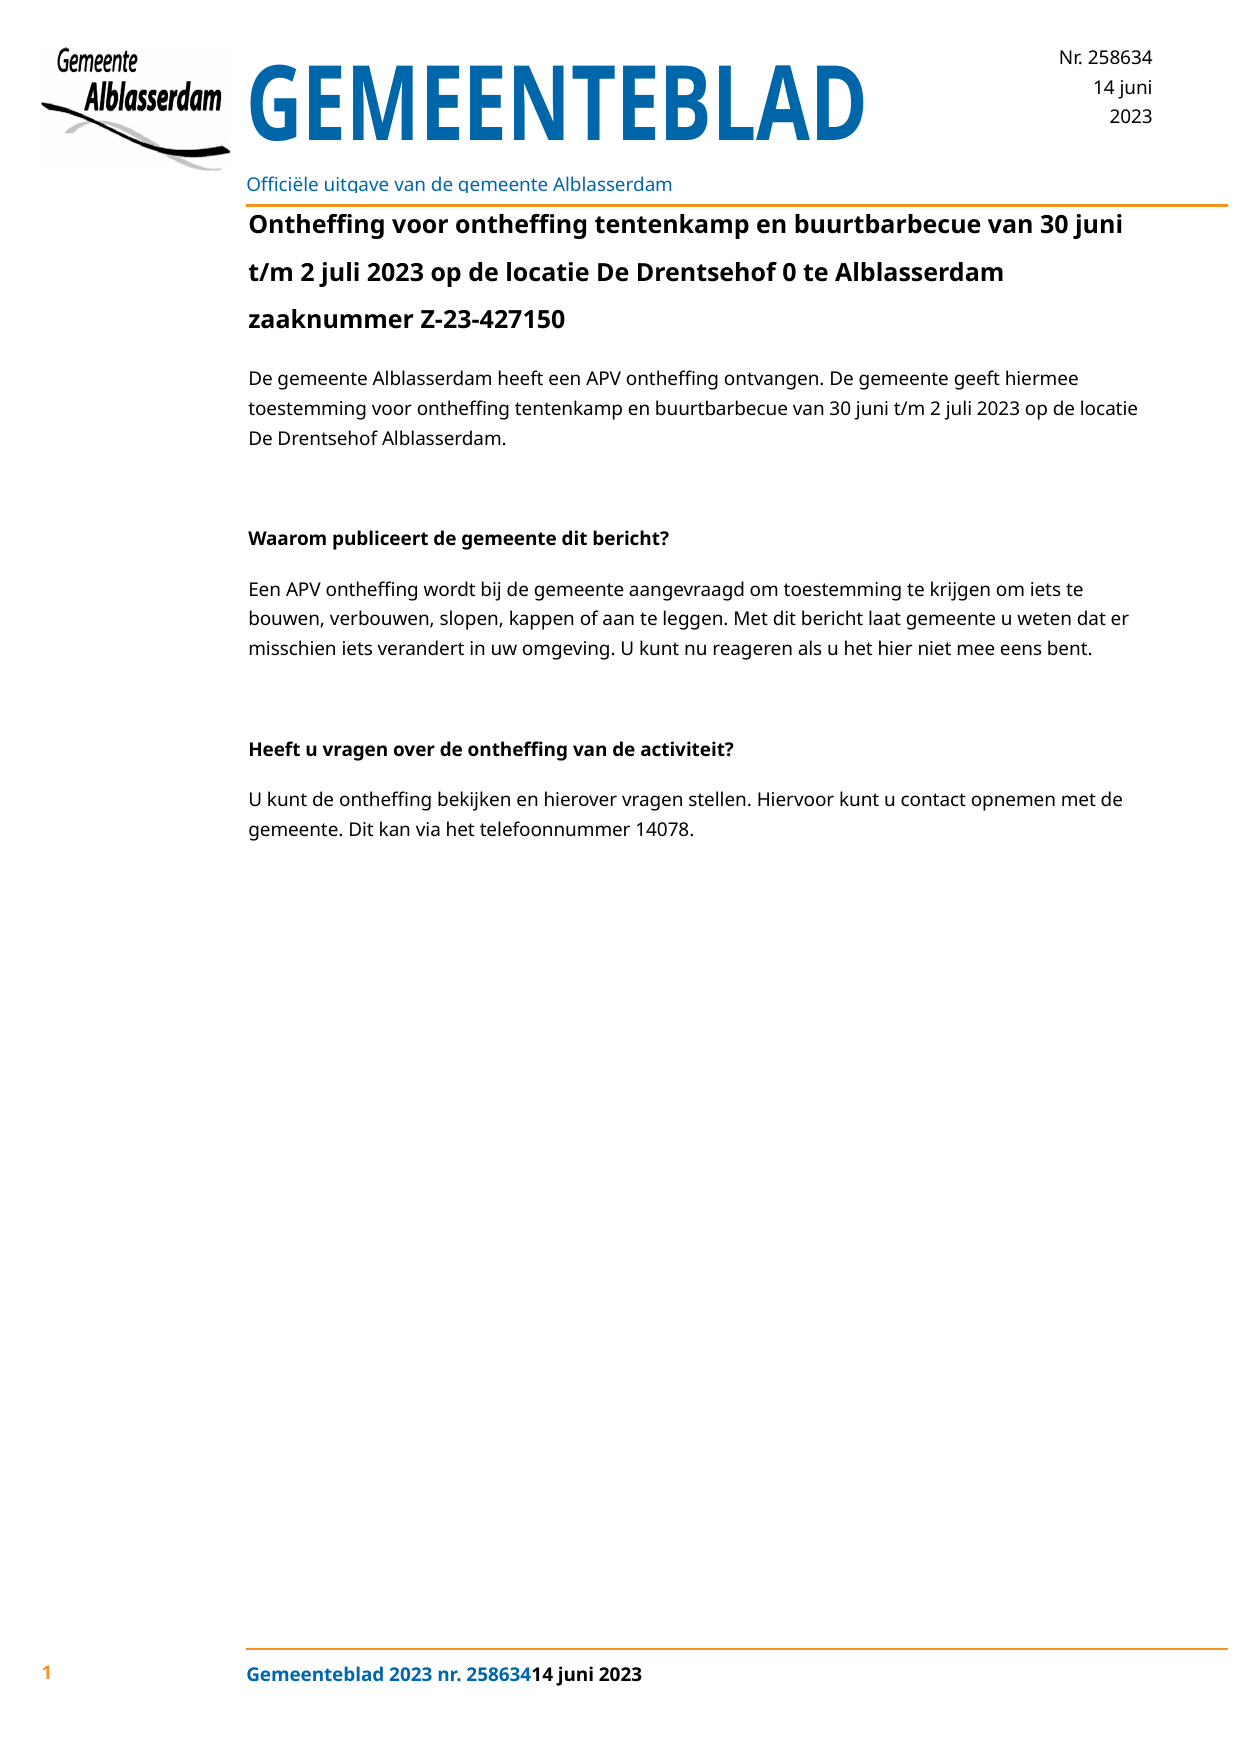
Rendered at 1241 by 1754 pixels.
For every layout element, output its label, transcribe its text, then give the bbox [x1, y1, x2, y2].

text Een APV ontheffing wordt bij de gemeente aangevraagd om toestemming te krijgen om iets te bouwen, verbouwen, slopen, kappen of aan te leggen. Met dit bericht laat gemeente u weten dat er misschien iets verandert in uw omgeving. U kunt nu reageren als u het hier niet mee eens bent. [248, 576, 1152, 661]
text Heeft u vragen over de ontheffing van de activiteit? [248, 736, 1152, 762]
text Ontheffing voor ontheffing tentenkamp en buurtbarbecue van 30 juni t/m 2 juli 2023 op de locatie De Drentsehof 0 te Alblasserdam zaaknummer Z-23-427150 [248, 207, 1152, 336]
text U kunt de ontheffing bekijken en hierover vragen stellen. Hiervoor kunt u contact opnemen met de gemeente. Dit kan via het telefoonnummer 14078. [248, 786, 1152, 842]
text De gemeente Alblasserdam heeft een APV ontheffing ontvangen. De gemeente geeft hiermee toestemming voor ontheffing tentenkamp en buurtbarbecue van 30 juni t/m 2 juli 2023 op de locatie De Drentsehof Alblasserdam. [248, 366, 1152, 450]
text Waarom publiceert de gemeente dit bericht? [248, 526, 1152, 551]
picture [41, 47, 231, 172]
